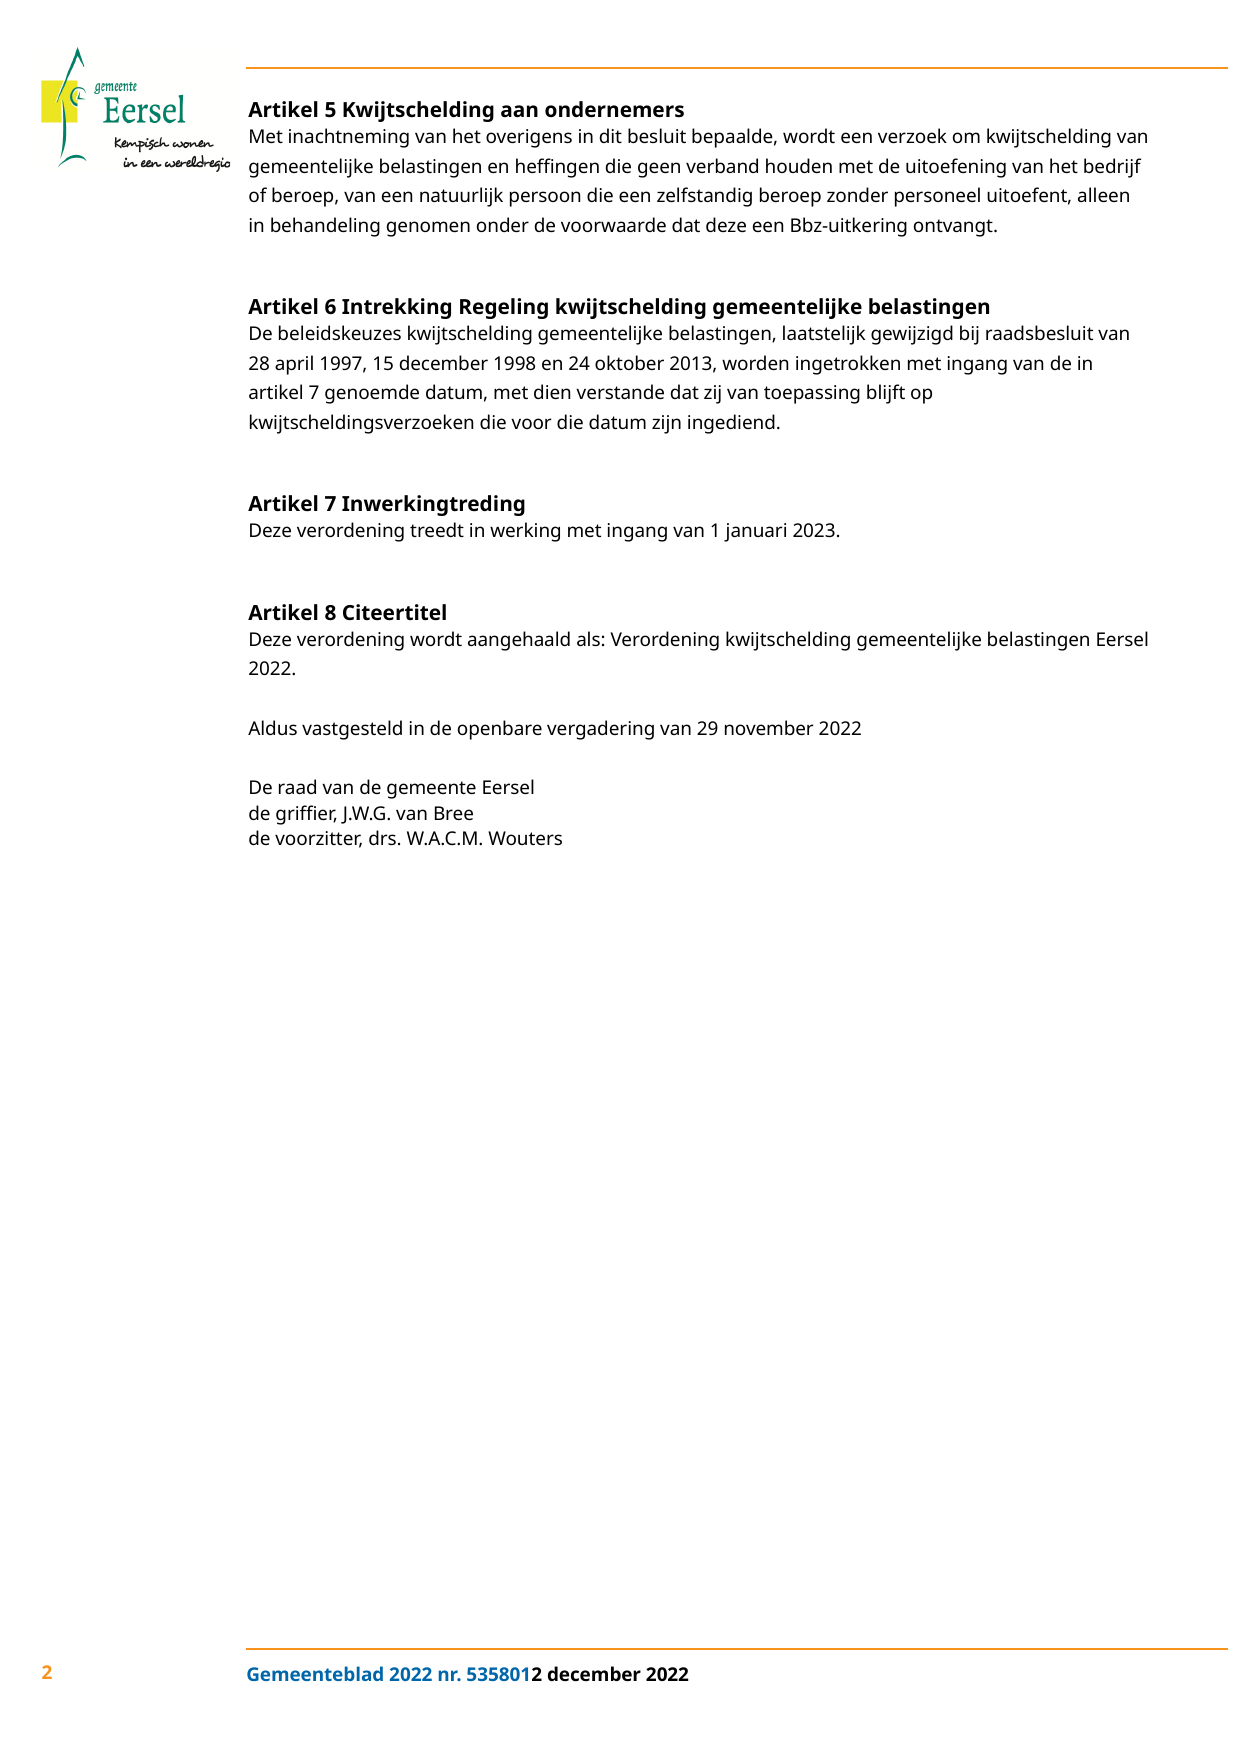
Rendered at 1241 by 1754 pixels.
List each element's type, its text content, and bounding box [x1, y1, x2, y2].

text Deze verordening treedt in werking met ingang van 1 januari 2023. [248, 518, 1152, 543]
text Artikel 5 Kwijtschelding aan ondernemers [248, 95, 1152, 123]
text De beleidskeuzes kwijtschelding gemeentelijke belastingen, laatstelijk gewijzigd bij raadsbesluit van 28 april 1997, 15 december 1998 en 24 oktober 2013, worden ingetrokken met ingang van de in artikel 7 genoemde datum, met dien verstande dat zij van toepassing blijft op kwijtscheldingsverzoeken die voor die datum zijn ingediend. [248, 320, 1152, 435]
text Met inachtneming van het overigens in dit besluit bepaalde, wordt een verzoek om kwijtschelding van gemeentelijke belastingen en heffingen die geen verband houden met de uitoefening van het bedrijf of beroep, van een natuurlijk persoon die een zelfstandig beroep zonder personeel uitoefent, alleen in behandeling genomen onder de voorwaarde dat deze een Bbz-uitkering ontvangt. [248, 123, 1152, 238]
text de voorzitter, drs. W.A.C.M. Wouters [248, 825, 1152, 851]
text Aldus vastgesteld in de openbare vergadering van 29 november 2022 [248, 715, 1152, 741]
text de griffier, J.W.G. van Bree [248, 800, 1152, 825]
picture [41, 47, 231, 172]
text Artikel 6 Intrekking Regeling kwijtschelding gemeentelijke belastingen [248, 292, 1152, 320]
text De raad van de gemeente Eersel [248, 774, 1152, 800]
text Deze verordening wordt aangehaald als: Verordening kwijtschelding gemeentelijke belastingen Eersel 2022. [248, 626, 1152, 681]
text Artikel 8 Citeertitel [248, 598, 1152, 626]
text Artikel 7 Inwerkingtreding [248, 489, 1152, 518]
